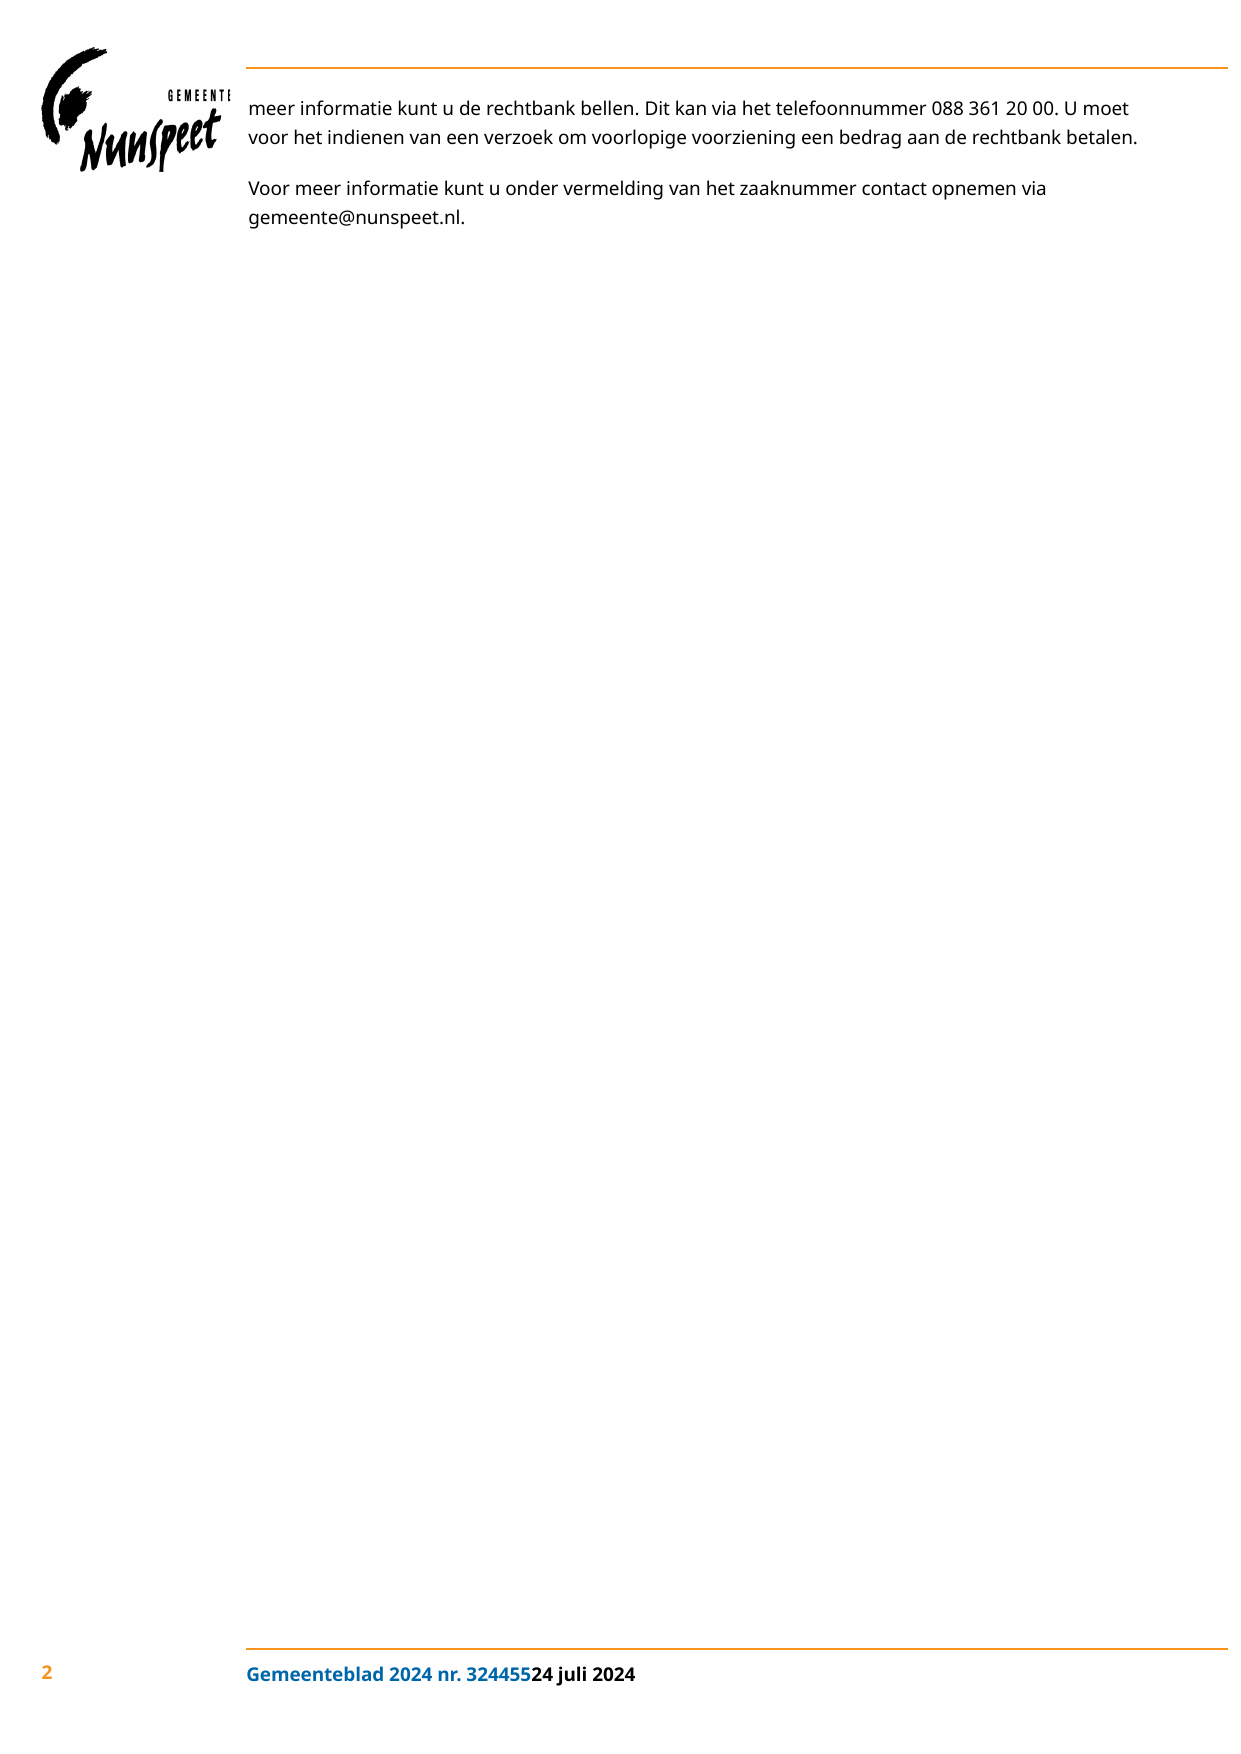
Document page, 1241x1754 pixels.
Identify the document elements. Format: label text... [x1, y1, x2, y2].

picture [41, 47, 231, 172]
text Voor meer informatie kunt u onder vermelding van het zaaknummer contact opnemen via gemeente@nunspeet.nl. [248, 175, 1152, 230]
text meer informatie kunt u de rechtbank bellen. Dit kan via het telefoonnummer 088 361 20 00. U moet voor het indienen van een verzoek om voorlopige voorziening een bedrag aan de rechtbank betalen. [248, 95, 1152, 150]
